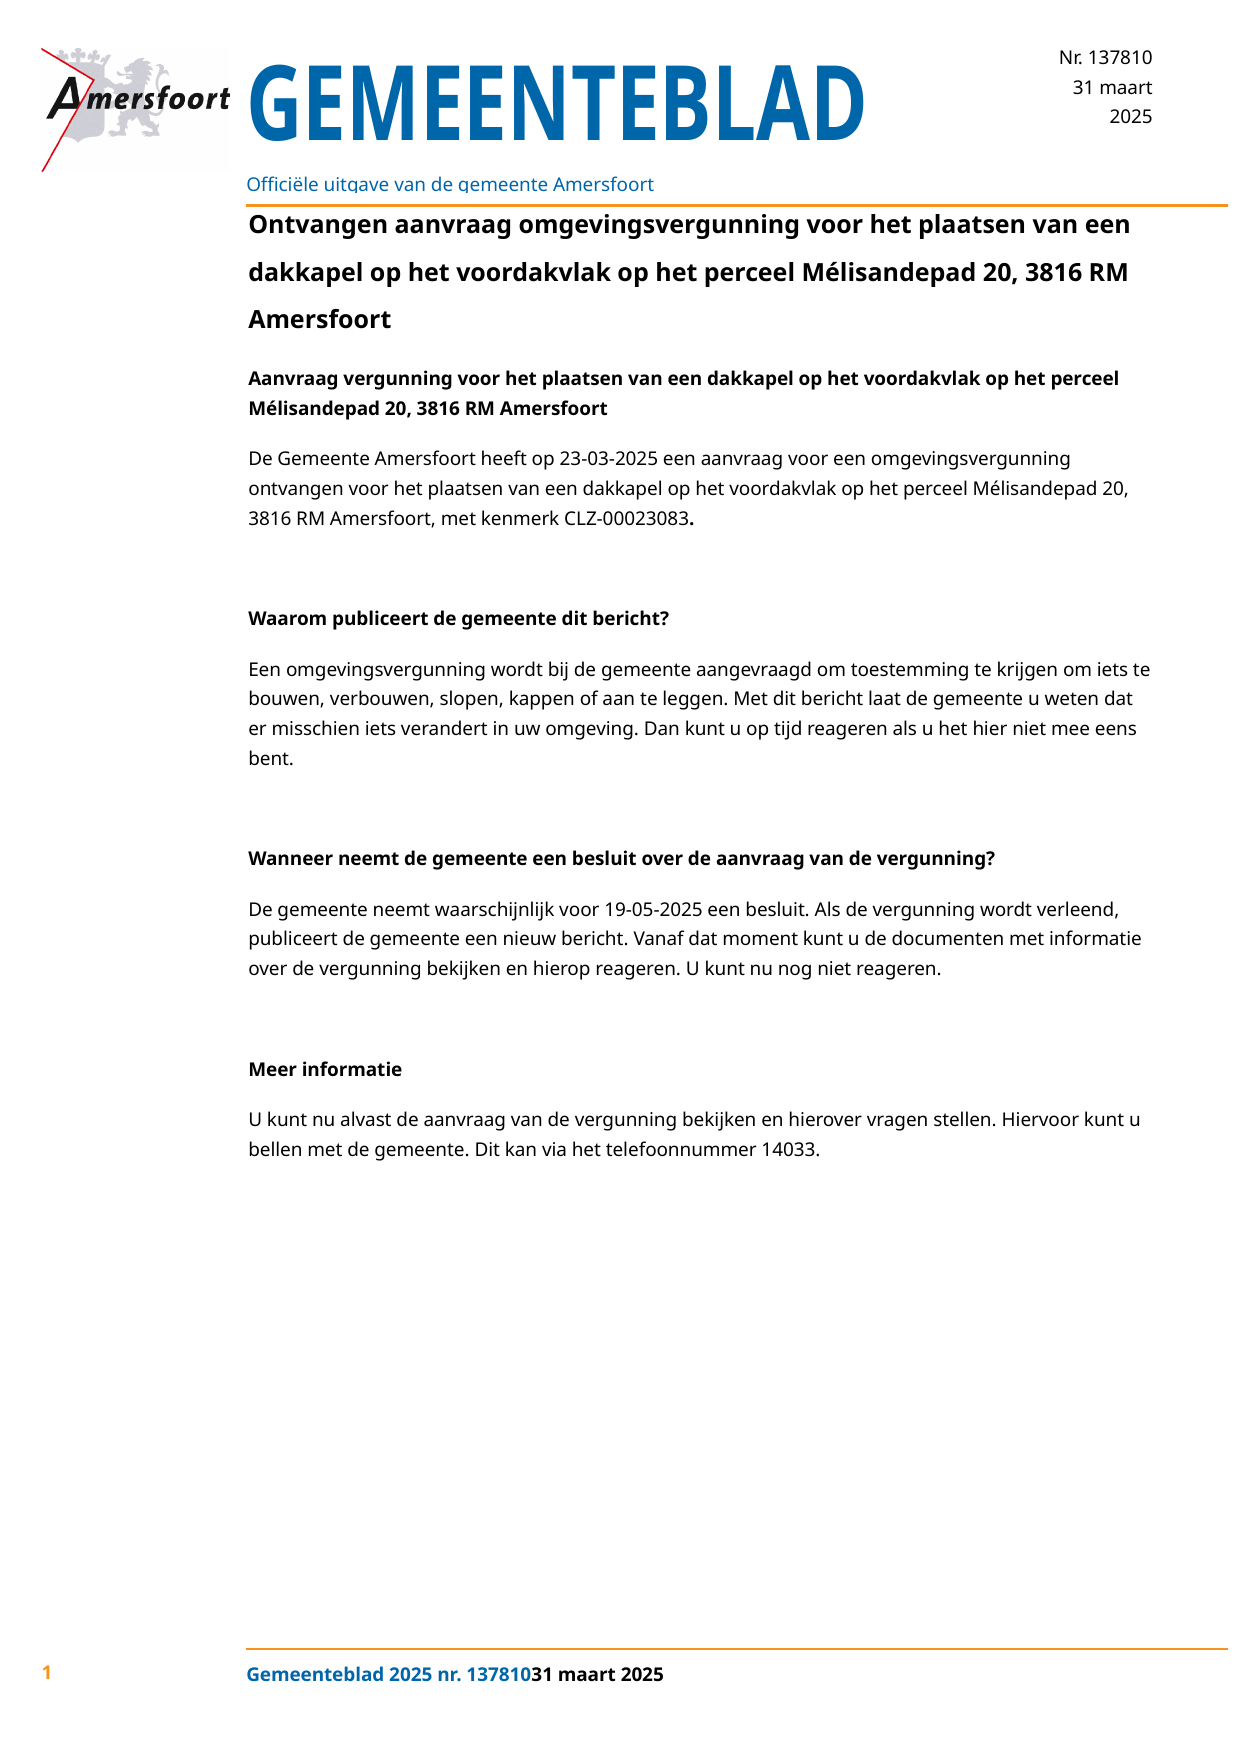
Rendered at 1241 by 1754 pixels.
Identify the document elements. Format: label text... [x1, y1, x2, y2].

text De gemeente neemt waarschijnlijk voor 19-05-2025 een besluit. Als de vergunning wordt verleend, publiceert de gemeente een nieuw bericht. Vanaf dat moment kunt u de documenten met informatie over de vergunning bekijken en hierop reageren. U kunt nu nog niet reageren. [248, 896, 1152, 981]
text Wanneer neemt de gemeente een besluit over de aanvraag van de vergunning? [248, 846, 1152, 871]
text De Gemeente Amersfoort heeft op 23-03-2025 een aanvraag voor een omgevingsvergunning ontvangen voor het plaatsen van een dakkapel op het voordakvlak op het perceel Mélisandepad 20, 3816 RM Amersfoort, met kenmerk CLZ-00023083. [248, 446, 1152, 530]
text Waarom publiceert de gemeente dit bericht? [248, 606, 1152, 631]
text Aanvraag vergunning voor het plaatsen van een dakkapel op het voordakvlak op het perceel Mélisandepad 20, 3816 RM Amersfoort [248, 366, 1152, 421]
text Ontvangen aanvraag omgevingsvergunning voor het plaatsen van een dakkapel op het voordakvlak op het perceel Mélisandepad 20, 3816 RM Amersfoort [248, 207, 1152, 336]
text Een omgevingsvergunning wordt bij de gemeente aangevraagd om toestemming te krijgen om iets te bouwen, verbouwen, slopen, kappen of aan te leggen. Met dit bericht laat de gemeente u weten dat er misschien iets verandert in uw omgeving. Dan kunt u op tijd reageren als u het hier niet mee eens bent. [248, 656, 1152, 770]
text U kunt nu alvast de aanvraag van de vergunning bekijken en hierover vragen stellen. Hiervoor kunt u bellen met de gemeente. Dit kan via het telefoonnummer 14033. [248, 1106, 1152, 1162]
picture [41, 47, 231, 172]
text Meer informatie [248, 1056, 1152, 1082]
